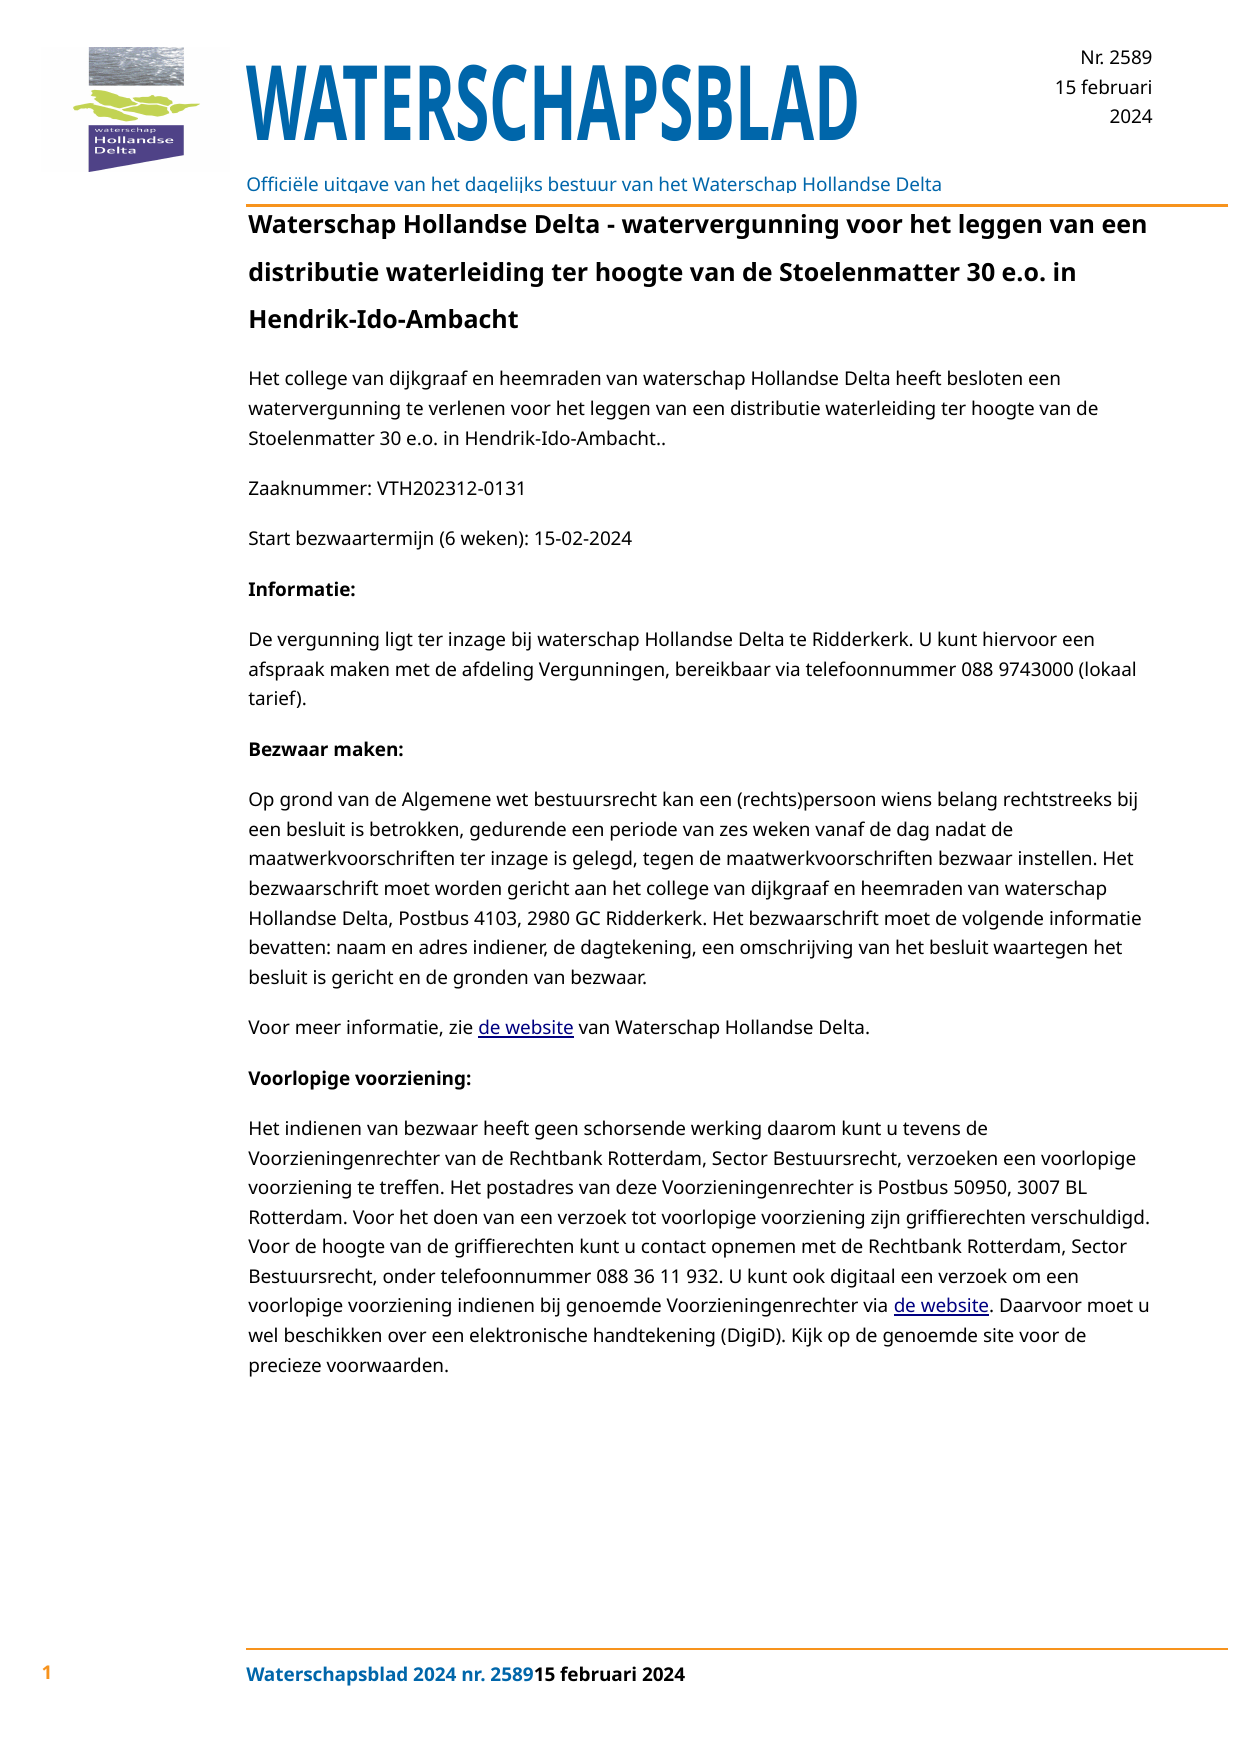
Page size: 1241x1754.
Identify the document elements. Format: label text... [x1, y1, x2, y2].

text Op grond van de Algemene wet bestuursrecht kan een (rechts)persoon wiens belang rechtstreeks bij een besluit is betrokken, gedurende een periode van zes weken vanaf de dag nadat de maatwerkvoorschriften ter inzage is gelegd, tegen de maatwerkvoorschriften bezwaar instellen. Het bezwaarschrift moet worden gericht aan het college van dijkgraaf en heemraden van waterschap Hollandse Delta, Postbus 4103, 2980 GC Ridderkerk. Het bezwaarschrift moet de volgende informatie bevatten: naam en adres indiener, de dagtekening, een omschrijving van het besluit waartegen het besluit is gericht en de gronden van bezwaar. [248, 786, 1152, 989]
text Informatie: [248, 576, 1152, 602]
text Voor meer informatie, zie de website van Waterschap Hollandse Delta. [248, 1014, 1152, 1040]
text Start bezwaartermijn (6 weken): 15-02-2024 [248, 526, 1152, 551]
picture [41, 47, 231, 172]
text Bezwaar maken: [248, 736, 1152, 762]
text De vergunning ligt ter inzage bij waterschap Hollandse Delta te Ridderkerk. U kunt hiervoor een afspraak maken met de afdeling Vergunningen, bereikbaar via telefoonnummer 088 9743000 (lokaal tarief). [248, 626, 1152, 711]
text Het college van dijkgraaf en heemraden van waterschap Hollandse Delta heeft besloten een watervergunning te verlenen voor het leggen van een distributie waterleiding ter hoogte van de Stoelenmatter 30 e.o. in Hendrik-Ido-Ambacht.. [248, 366, 1152, 450]
text Het indienen van bezwaar heeft geen schorsende werking daarom kunt u tevens de Voorzieningenrechter van de Rechtbank Rotterdam, Sector Bestuursrecht, verzoeken een voorlopige voorziening te treffen. Het postadres van deze Voorzieningenrechter is Postbus 50950, 3007 BL Rotterdam. Voor het doen van een verzoek tot voorlopige voorziening zijn griffierechten verschuldigd. Voor de hoogte van de griffierechten kunt u contact opnemen met de Rechtbank Rotterdam, Sector Bestuursrecht, onder telefoonnummer 088 36 11 932. U kunt ook digitaal een verzoek om een voorlopige voorziening indienen bij genoemde Voorzieningenrechter via de website. Daarvoor moet u wel beschikken over een elektronische handtekening (DigiD). Kijk op de genoemde site voor de precieze voorwaarden. [248, 1115, 1152, 1377]
text Voorlopige voorziening: [248, 1065, 1152, 1090]
text Zaaknummer: VTH202312-0131 [248, 475, 1152, 501]
text Waterschap Hollandse Delta - watervergunning voor het leggen van een distributie waterleiding ter hoogte van de Stoelenmatter 30 e.o. in Hendrik-Ido-Ambacht [248, 207, 1152, 336]
